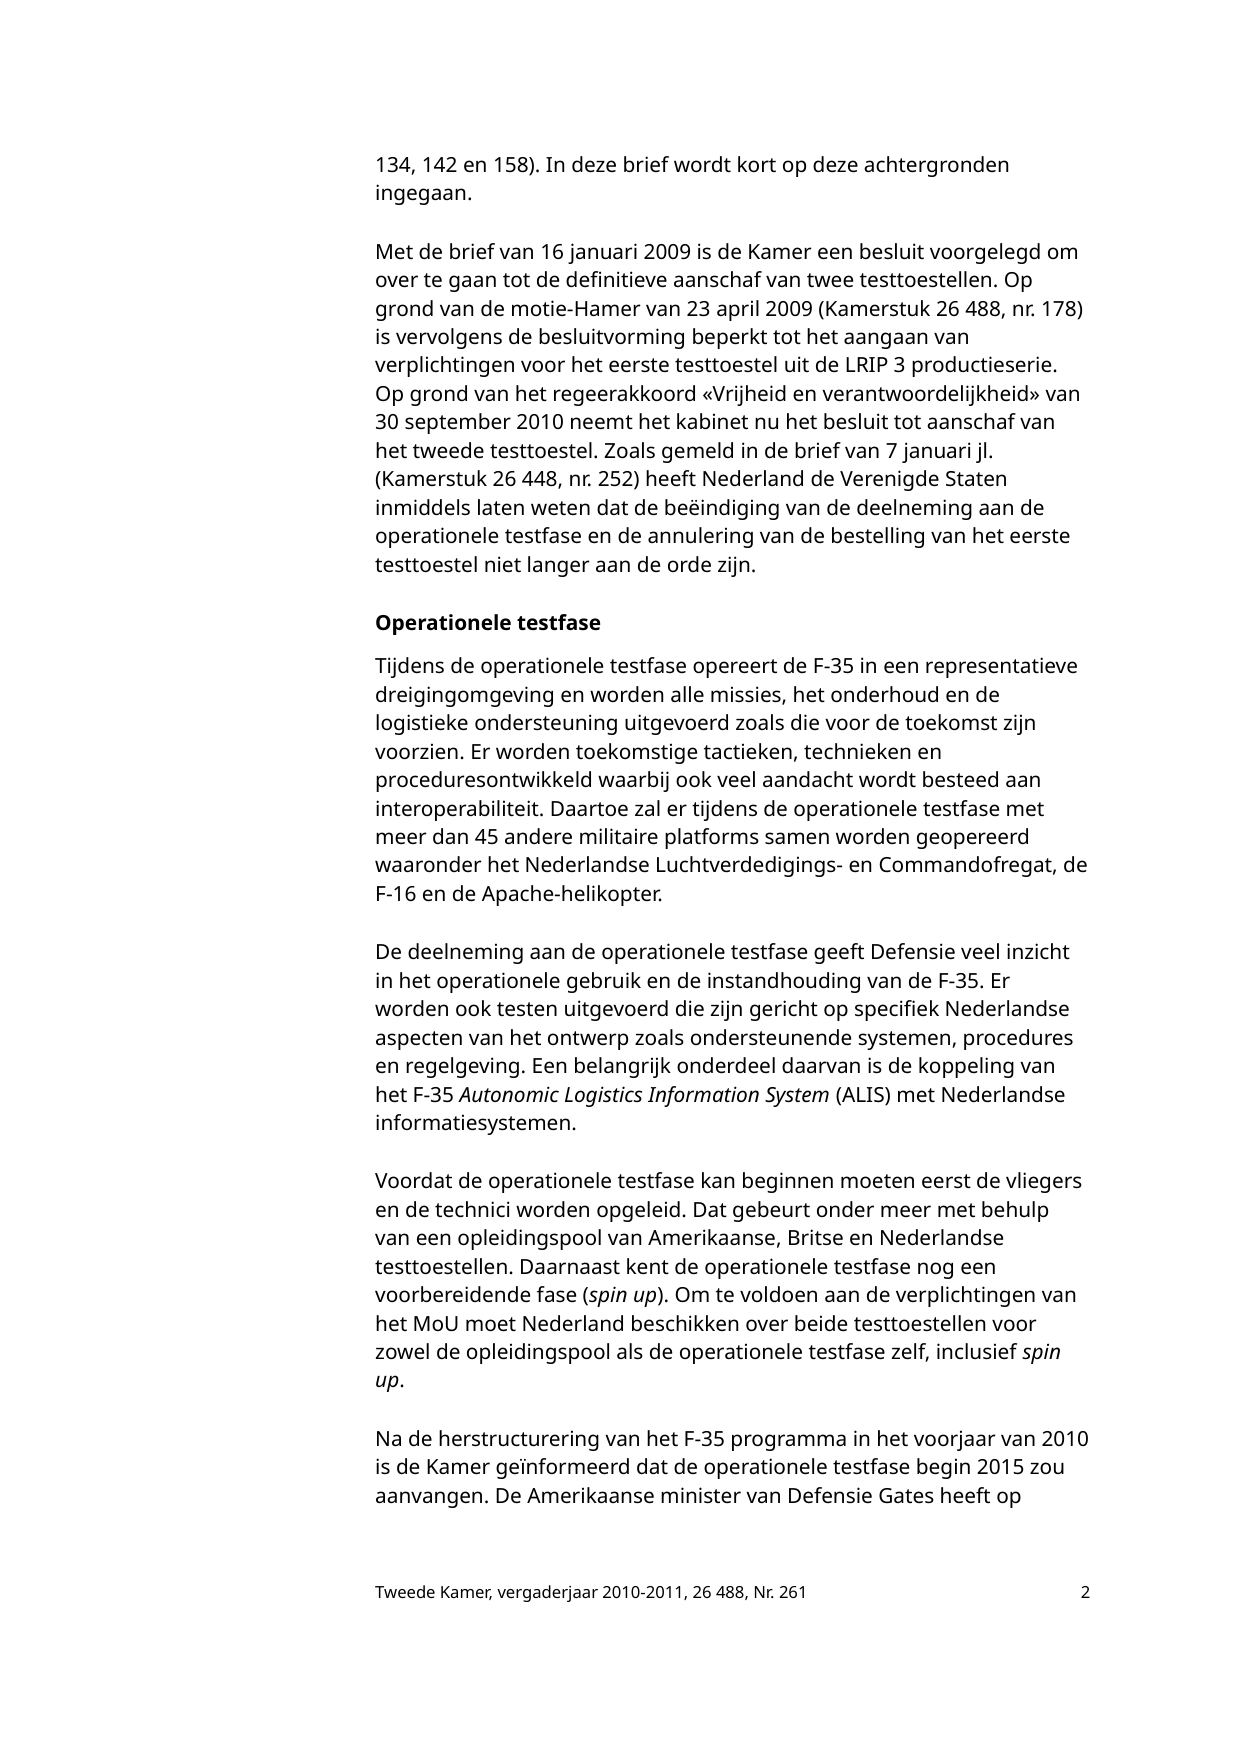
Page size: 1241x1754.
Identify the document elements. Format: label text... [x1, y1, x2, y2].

text Operationele testfase [375, 608, 1090, 637]
text Tijdens de operationele testfase opereert de F-35 in een representatieve dreigingomgeving en worden alle missies, het onderhoud en de logistieke ondersteuning uitgevoerd zoals die voor de toekomst zijn voorzien. Er worden toekomstige tactieken, technieken en proceduresontwikkeld waarbij ook veel aandacht wordt besteed aan interoperabiliteit. Daartoe zal er tijdens de operationele testfase met meer dan 45 andere militaire platforms samen worden geopereerd waaronder het Nederlandse Luchtverdedigings- en Commandofregat, de F-16 en de Apache-helikopter. [375, 652, 1090, 907]
text De deelneming aan de operationele testfase geeft Defensie veel inzicht in het operationele gebruik en de instandhouding van de F-35. Er worden ook testen uitgevoerd die zijn gericht op specifiek Nederlandse aspecten van het ontwerp zoals ondersteunende systemen, procedures en regelgeving. Een belangrijk onderdeel daarvan is de koppeling van het F-35 Autonomic Logistics Information System (ALIS) met Nederlandse informatiesystemen. [375, 937, 1090, 1137]
text Met de brief van 16 januari 2009 is de Kamer een besluit voorgelegd om over te gaan tot de definitieve aanschaf van twee testtoestellen. Op grond van de motie-Hamer van 23 april 2009 (Kamerstuk 26 488, nr. 178) is vervolgens de besluitvorming beperkt tot het aangaan van verplichtingen voor het eerste testtoestel uit de LRIP 3 productieserie. Op grond van het regeerakkoord «Vrijheid en verantwoordelijkheid» van 30 september 2010 neemt het kabinet nu het besluit tot aanschaf van het tweede testtoestel. Zoals gemeld in de brief van 7 januari jl. (Kamerstuk 26 448, nr. 252) heeft Nederland de Verenigde Staten inmiddels laten weten dat de beëindiging van de deelneming aan de operationele testfase en de annulering van de bestelling van het eerste testtoestel niet langer aan de orde zijn. [375, 237, 1090, 578]
text Na de herstructurering van het F-35 programma in het voorjaar van 2010 is de Kamer geïnformeerd dat de operationele testfase begin 2015 zou aanvangen. De Amerikaanse minister van Defensie Gates heeft op [375, 1424, 1090, 1509]
text 134, 142 en 158). In deze brief wordt kort op deze achtergronden ingegaan. [375, 150, 1090, 207]
text Voordat de operationele testfase kan beginnen moeten eerst de vliegers en de technici worden opgeleid. Dat gebeurt onder meer met behulp van een opleidingspool van Amerikaanse, Britse en Nederlandse testtoestellen. Daarnaast kent de operationele testfase nog een voorbereidende fase (spin up). Om te voldoen aan de verplichtingen van het MoU moet Nederland beschikken over beide testtoestellen voor zowel de opleidingspool als de operationele testfase zelf, inclusief spin up. [375, 1167, 1090, 1394]
